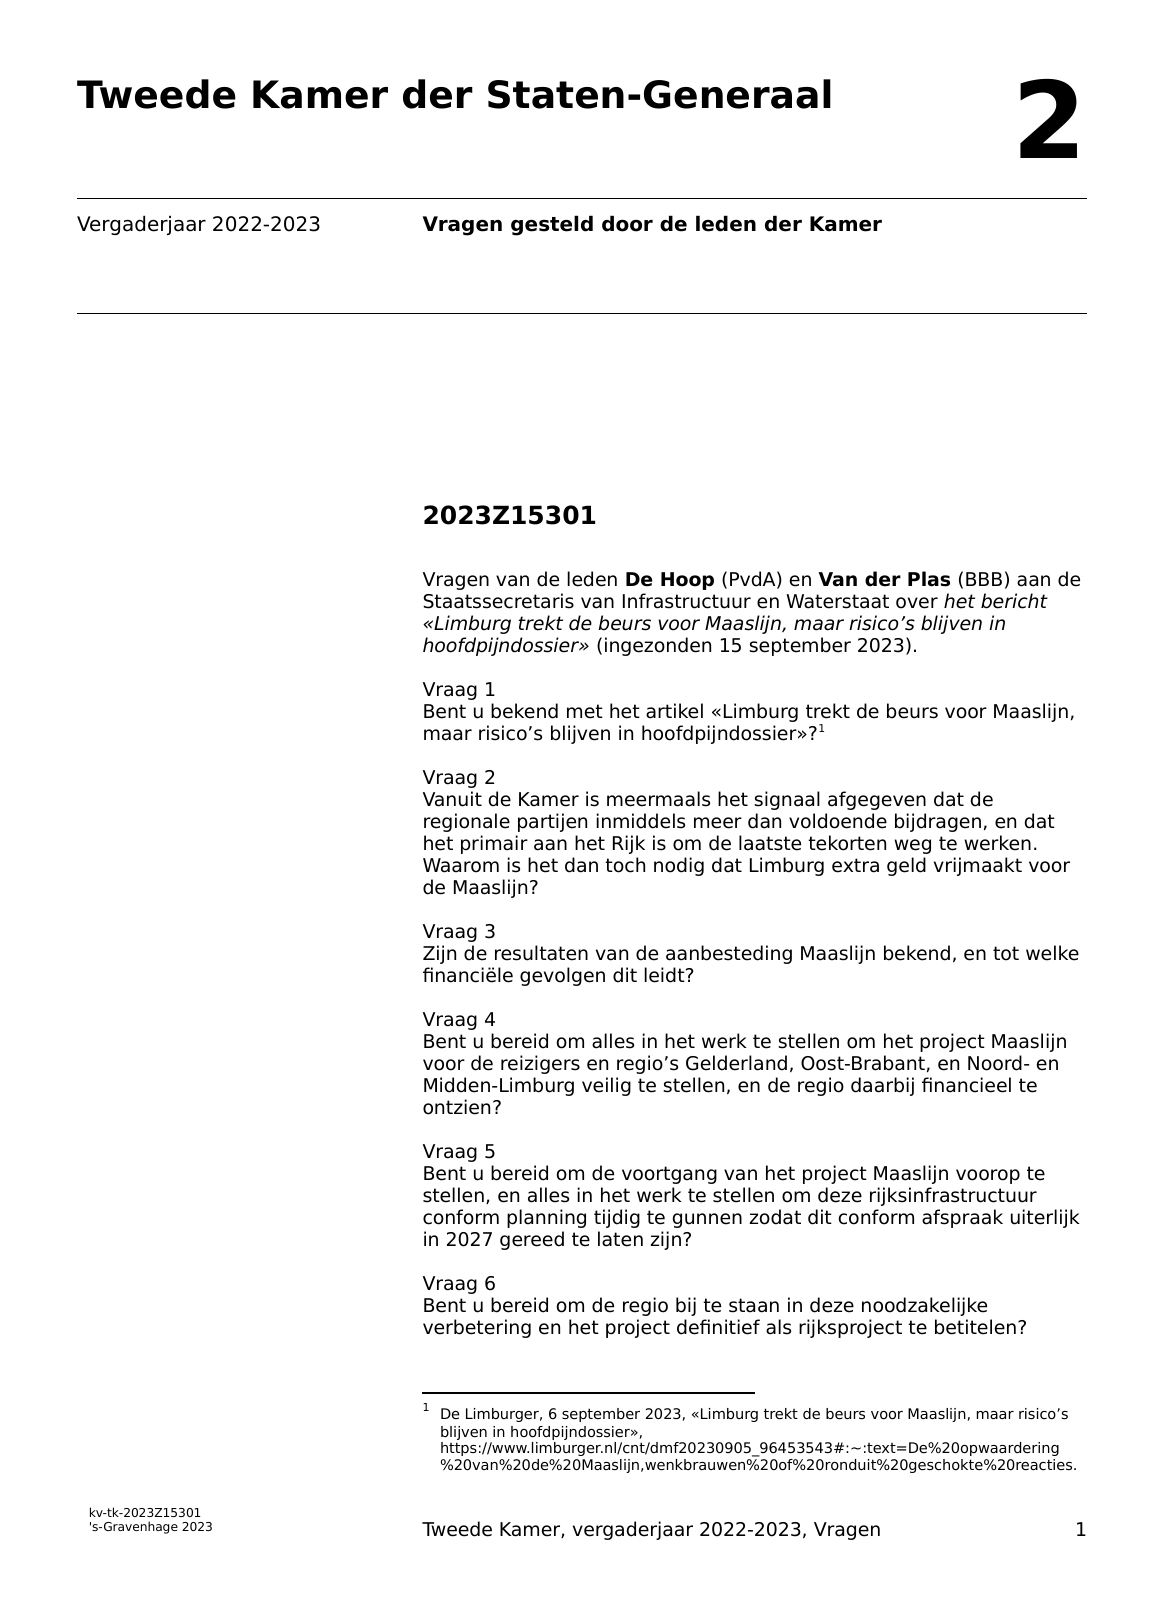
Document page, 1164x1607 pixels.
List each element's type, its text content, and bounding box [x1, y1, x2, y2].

text Vraag 1 [422, 679, 1087, 701]
text De Limburger, 6 september 2023, «Limburg trekt de beurs voor Maaslijn, maar risico’s blijven in hoofdpijndossier», https://www.limburger.nl/cnt/dmf20230905_96453543#:~:text=De%20opwaardering%20van%20de%20Maaslijn,wenkbrauwen%20of%20ronduit%20geschokte%20reacties. [422, 1402, 1087, 1474]
text Vragen van de leden De Hoop (PvdA) en Van der Plas (BBB) aan de Staatssecretaris van Infrastructuur en Waterstaat over het bericht «Limburg trekt de beurs voor Maaslijn, maar risico’s blijven in hoofdpijndossier» (ingezonden 15 september 2023). [422, 569, 1087, 657]
text Vraag 3 [422, 921, 1087, 943]
text Bent u bekend met het artikel «Limburg trekt de beurs voor Maaslijn, maar risico’s blijven in hoofdpijndossier»? [422, 701, 1087, 745]
text 2023Z15301 [422, 501, 1087, 531]
text Bent u bereid om de regio bij te staan in deze noodzakelijke verbetering en het project definitief als rijksproject te betitelen? [422, 1295, 1087, 1339]
text kv-tk-2023Z15301 [88, 1506, 323, 1520]
text Vraag 4 [422, 1009, 1087, 1031]
table_cell Vergaderjaar 2022-2023 [77, 199, 422, 313]
text Zijn de resultaten van de aanbesteding Maaslijn bekend, en tot welke financiële gevolgen dit leidt? [422, 943, 1087, 987]
text Vraag 2 [422, 767, 1087, 789]
text Bent u bereid om de voortgang van het project Maaslijn voorop te stellen, en alles in het werk te stellen om deze rijksinfrastructuur conform planning tijdig te gunnen zodat dit conform afspraak uiterlijk in 2027 gereed te laten zijn? [422, 1163, 1087, 1251]
text Bent u bereid om alles in het werk te stellen om het project Maaslijn voor de reizigers en regio’s Gelderland, Oost-Brabant, en Noord- en Midden-Limburg veilig te stellen, en de regio daarbij financieel te ontzien? [422, 1031, 1087, 1119]
text 's-Gravenhage 2023 [88, 1520, 323, 1534]
table_cell Vragen gesteld door de leden der Kamer [422, 199, 1087, 313]
text Vraag 5 [422, 1141, 1087, 1163]
text Vanuit de Kamer is meermaals het signaal afgegeven dat de regionale partijen inmiddels meer dan voldoende bijdragen, en dat het primair aan het Rijk is om de laatste tekorten weg te werken. Waarom is het dan toch nodig dat Limburg extra geld vrijmaakt voor de Maaslijn? [422, 789, 1087, 899]
text Vraag 6 [422, 1273, 1087, 1295]
table_header 2 [886, 59, 1087, 198]
table_header Tweede Kamer der Staten-Generaal [77, 59, 886, 198]
